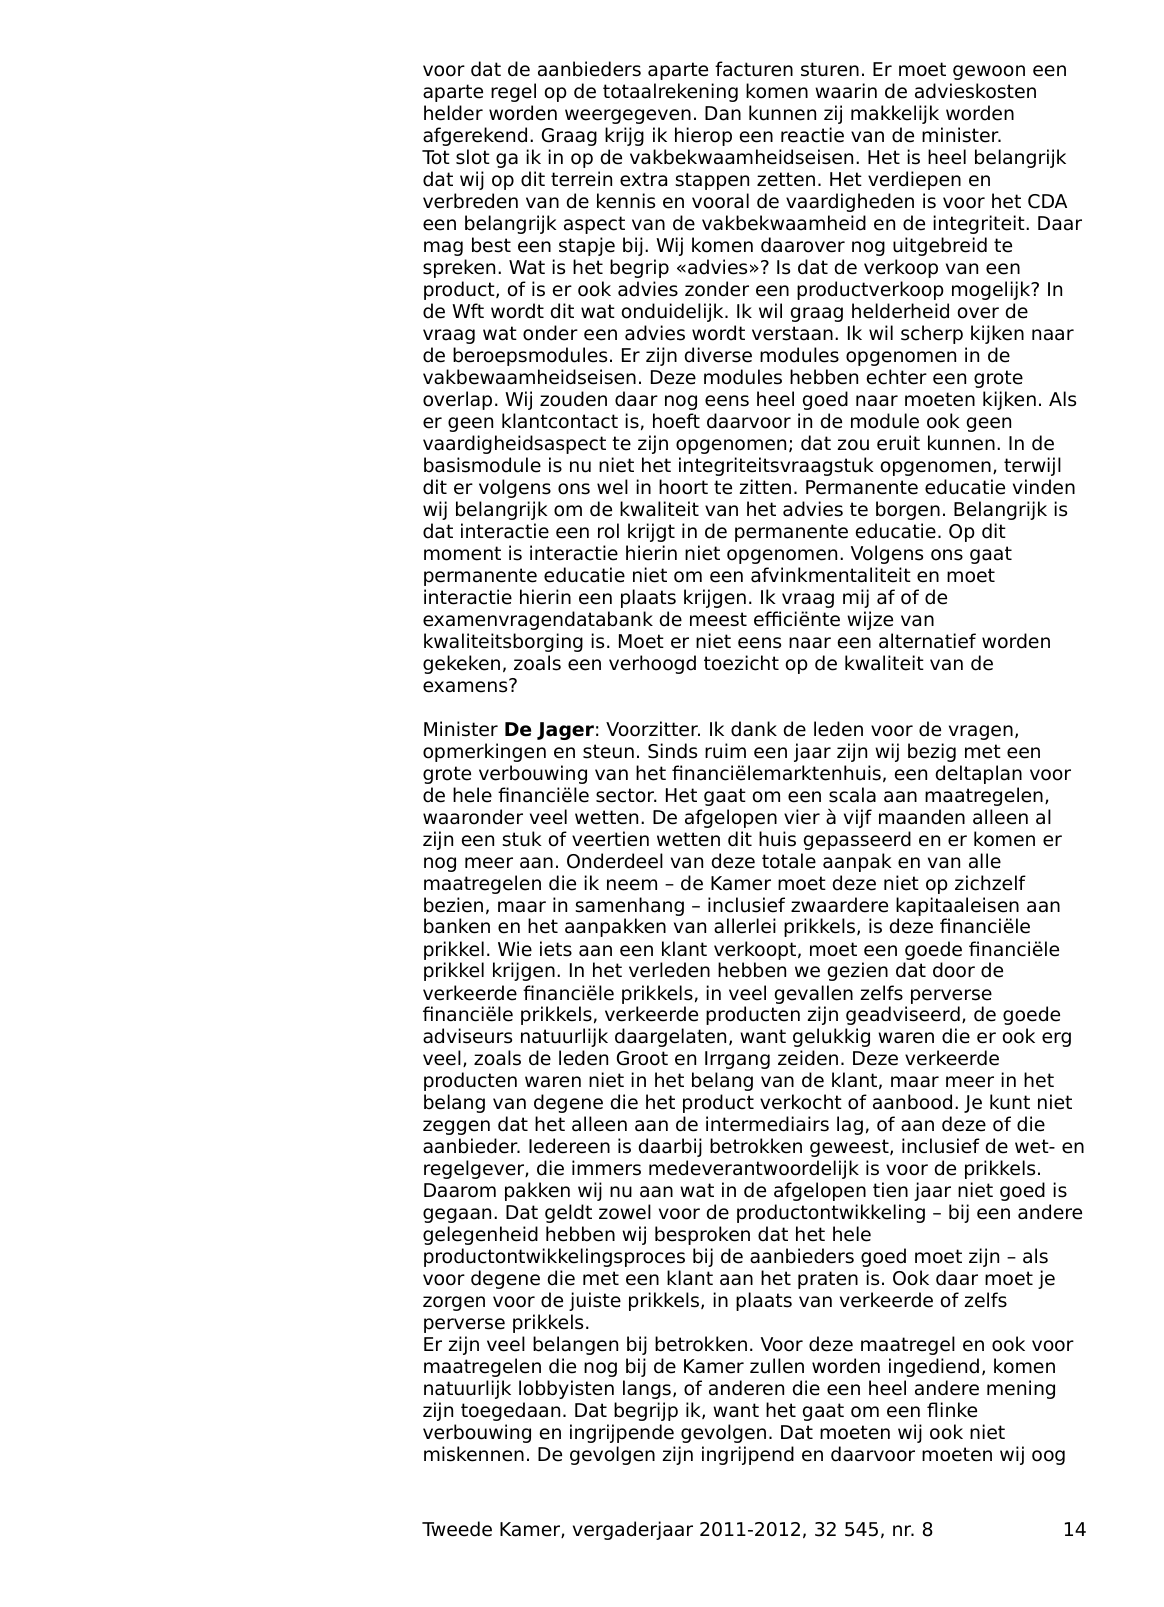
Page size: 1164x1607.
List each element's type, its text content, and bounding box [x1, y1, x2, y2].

text Minister De Jager: Voorzitter. Ik dank de leden voor de vragen, opmerkingen en steun. Sinds ruim een jaar zijn wij bezig met een grote verbouwing van het financiëlemarktenhuis, een deltaplan voor de hele financiële sector. Het gaat om een scala aan maatregelen, waaronder veel wetten. De afgelopen vier à vijf maanden alleen al zijn een stuk of veertien wetten dit huis gepasseerd en er komen er nog meer aan. Onderdeel van deze totale aanpak en van alle maatregelen die ik neem – de Kamer moet deze niet op zichzelf bezien, maar in samenhang – inclusief zwaardere kapitaaleisen aan banken en het aanpakken van allerlei prikkels, is deze financiële prikkel. Wie iets aan een klant verkoopt, moet een goede financiële prikkel krijgen. In het verleden hebben we gezien dat door de verkeerde financiële prikkels, in veel gevallen zelfs perverse financiële prikkels, verkeerde producten zijn geadviseerd, de goede adviseurs natuurlijk daargelaten, want gelukkig waren die er ook erg veel, zoals de leden Groot en Irrgang zeiden. Deze verkeerde producten waren niet in het belang van de klant, maar meer in het belang van degene die het product verkocht of aanbood. Je kunt niet zeggen dat het alleen aan de intermediairs lag, of aan deze of die aanbieder. Iedereen is daarbij betrokken geweest, inclusief de wet- en regelgever, die immers medeverantwoordelijk is voor de prikkels. Daarom pakken wij nu aan wat in de afgelopen tien jaar niet goed is gegaan. Dat geldt zowel voor de productontwikkeling – bij een andere gelegenheid hebben wij besproken dat het hele productontwikkelingsproces bij de aanbieders goed moet zijn – als voor degene die met een klant aan het praten is. Ook daar moet je zorgen voor de juiste prikkels, in plaats van verkeerde of zelfs perverse prikkels. [422, 719, 1087, 1334]
text Er zijn veel belangen bij betrokken. Voor deze maatregel en ook voor maatregelen die nog bij de Kamer zullen worden ingediend, komen natuurlijk lobbyisten langs, of anderen die een heel andere mening zijn toegedaan. Dat begrijp ik, want het gaat om een flinke verbouwing en ingrijpende gevolgen. Dat moeten wij ook niet miskennen. De gevolgen zijn ingrijpend en daarvoor moeten wij oog [422, 1334, 1087, 1466]
text voor dat de aanbieders aparte facturen sturen. Er moet gewoon een aparte regel op de totaalrekening komen waarin de advieskosten helder worden weergegeven. Dan kunnen zij makkelijk worden afgerekend. Graag krijg ik hierop een reactie van de minister. [422, 59, 1087, 147]
text Tot slot ga ik in op de vakbekwaamheidseisen. Het is heel belangrijk dat wij op dit terrein extra stappen zetten. Het verdiepen en verbreden van de kennis en vooral de vaardigheden is voor het CDA een belangrijk aspect van de vakbekwaamheid en de integriteit. Daar mag best een stapje bij. Wij komen daarover nog uitgebreid te spreken. Wat is het begrip «advies»? Is dat de verkoop van een product, of is er ook advies zonder een productverkoop mogelijk? In de Wft wordt dit wat onduidelijk. Ik wil graag helderheid over de vraag wat onder een advies wordt verstaan. Ik wil scherp kijken naar de beroepsmodules. Er zijn diverse modules opgenomen in de vakbewaamheidseisen. Deze modules hebben echter een grote overlap. Wij zouden daar nog eens heel goed naar moeten kijken. Als er geen klantcontact is, hoeft daarvoor in de module ook geen vaardigheidsaspect te zijn opgenomen; dat zou eruit kunnen. In de basismodule is nu niet het integriteitsvraagstuk opgenomen, terwijl dit er volgens ons wel in hoort te zitten. Permanente educatie vinden wij belangrijk om de kwaliteit van het advies te borgen. Belangrijk is dat interactie een rol krijgt in de permanente educatie. Op dit moment is interactie hierin niet opgenomen. Volgens ons gaat permanente educatie niet om een afvinkmentaliteit en moet interactie hierin een plaats krijgen. Ik vraag mij af of de examenvragendatabank de meest efficiënte wijze van kwaliteitsborging is. Moet er niet eens naar een alternatief worden gekeken, zoals een verhoogd toezicht op de kwaliteit van de examens? [422, 147, 1087, 696]
